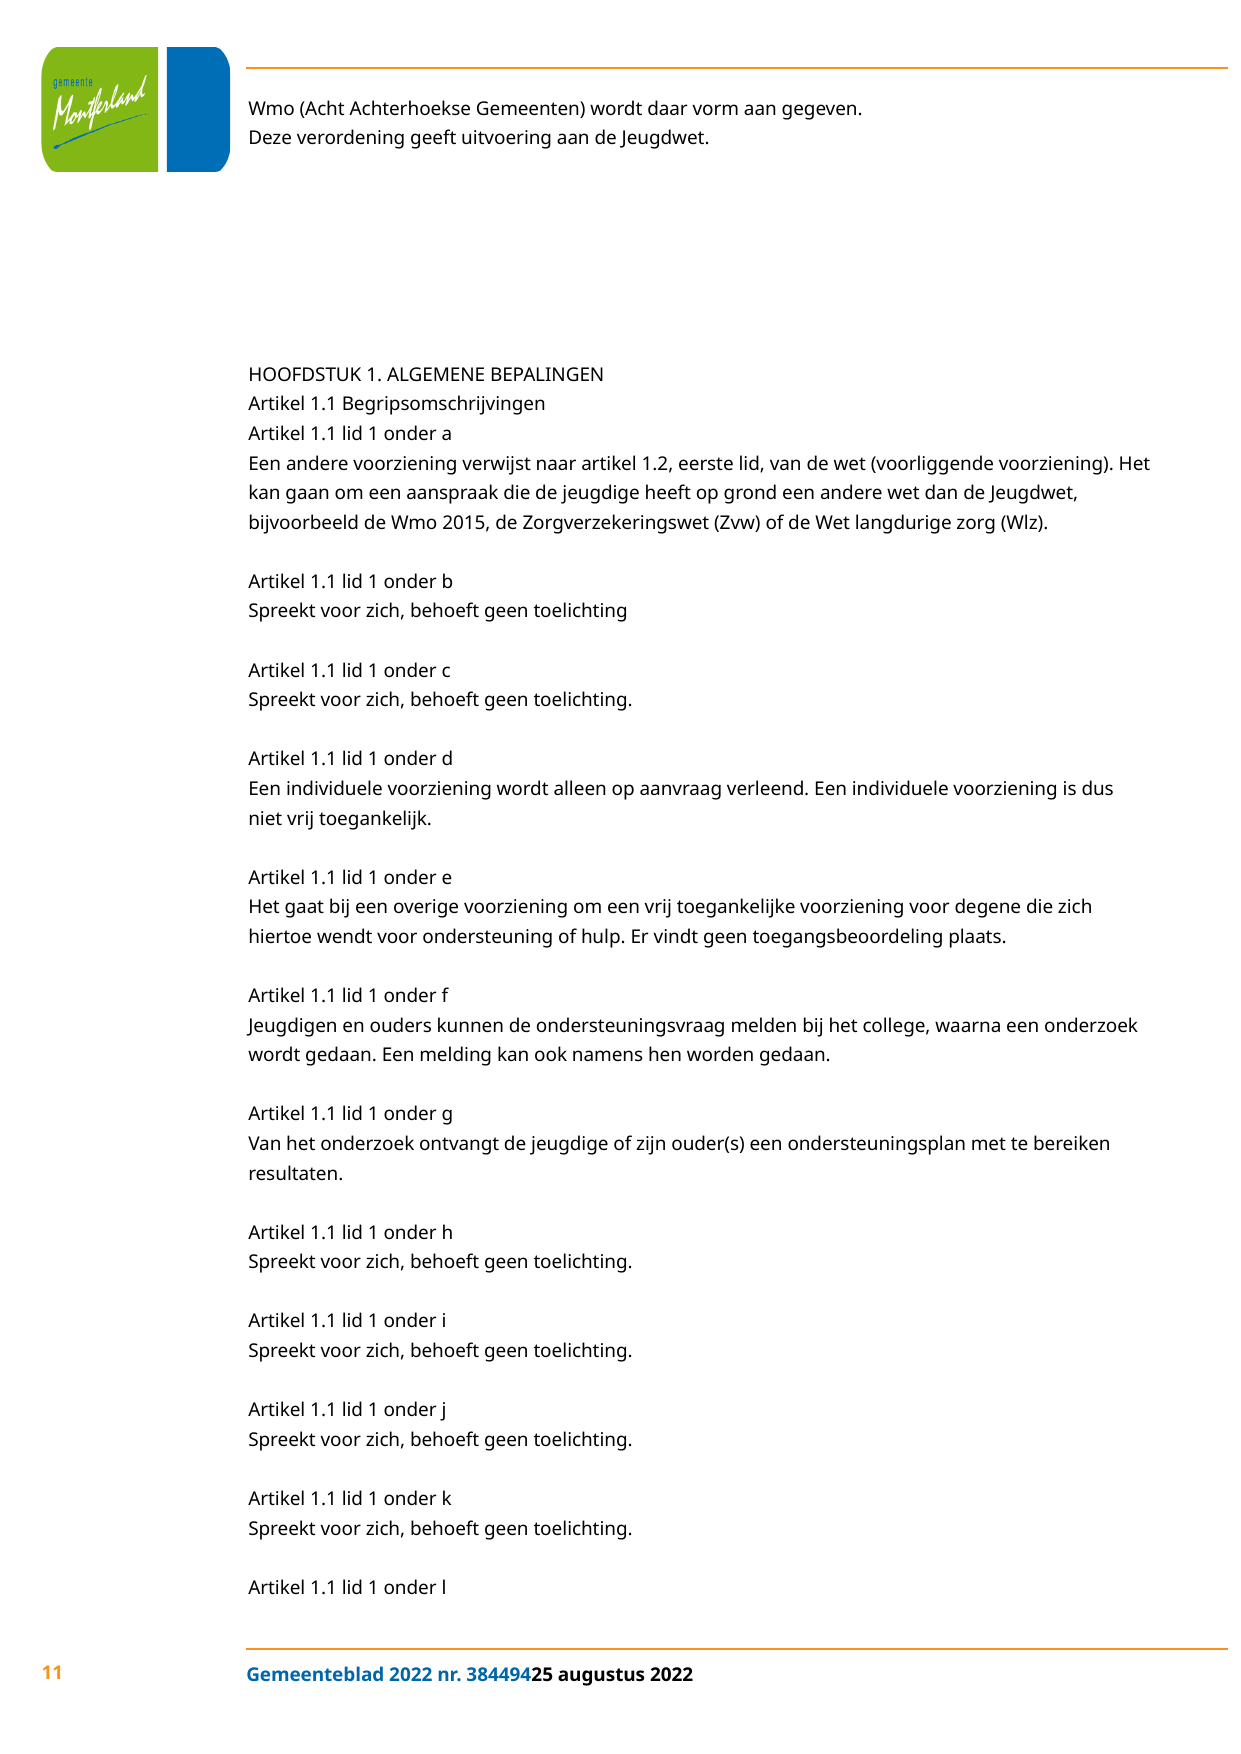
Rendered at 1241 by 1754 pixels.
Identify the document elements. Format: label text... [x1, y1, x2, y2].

text Spreekt voor zich, behoeft geen toelichting. [248, 1248, 1152, 1274]
text Deze verordening geeft uitvoering aan de Jeugdwet. [248, 124, 1152, 150]
text Artikel 1.1 Begripsomschrijvingen [248, 391, 1152, 416]
text Wmo (Acht Achterhoekse Gemeenten) wordt daar vorm aan gegeven. [248, 95, 1152, 121]
text Artikel 1.1 lid 1 onder l [248, 1574, 1152, 1600]
text Het gaat bij een overige voorziening om een vrij toegankelijke voorziening voor degene die zich hiertoe wendt voor ondersteuning of hulp. Er vindt geen toegangsbeoordeling plaats. [248, 893, 1152, 949]
text Spreekt voor zich, behoeft geen toelichting. [248, 686, 1152, 712]
text Artikel 1.1 lid 1 onder c [248, 657, 1152, 683]
text Artikel 1.1 lid 1 onder d [248, 746, 1152, 771]
text Van het onderzoek ontvangt de jeugdige of zijn ouder(s) een ondersteuningsplan met te bereiken resultaten. [248, 1130, 1152, 1186]
text Artikel 1.1 lid 1 onder g [248, 1101, 1152, 1126]
picture [41, 47, 231, 172]
text Artikel 1.1 lid 1 onder i [248, 1308, 1152, 1333]
text Spreekt voor zich, behoeft geen toelichting. [248, 1426, 1152, 1452]
text Jeugdigen en ouders kunnen de ondersteuningsvraag melden bij het college, waarna een onderzoek wordt gedaan. Een melding kan ook namens hen worden gedaan. [248, 1012, 1152, 1067]
text Artikel 1.1 lid 1 onder h [248, 1219, 1152, 1245]
text Artikel 1.1 lid 1 onder b [248, 568, 1152, 594]
text Artikel 1.1 lid 1 onder e [248, 864, 1152, 890]
text HOOFDSTUK 1. ALGEMENE BEPALINGEN [248, 361, 1152, 387]
text Een individuele voorziening wordt alleen op aanvraag verleend. Een individuele voorziening is dus niet vrij toegankelijk. [248, 775, 1152, 831]
text Spreekt voor zich, behoeft geen toelichting. [248, 1515, 1152, 1541]
text Een andere voorziening verwijst naar artikel 1.2, eerste lid, van de wet (voorliggende voorziening). Het kan gaan om een aanspraak die de jeugdige heeft op grond een andere wet dan de Jeugdwet, bijvoorbeeld de Wmo 2015, de Zorgverzekeringswet (Zvw) of de Wet langdurige zorg (Wlz). [248, 450, 1152, 535]
text Spreekt voor zich, behoeft geen toelichting. [248, 1337, 1152, 1363]
text Artikel 1.1 lid 1 onder k [248, 1485, 1152, 1511]
text Artikel 1.1 lid 1 onder j [248, 1396, 1152, 1422]
text Artikel 1.1 lid 1 onder a [248, 420, 1152, 446]
text Artikel 1.1 lid 1 onder f [248, 982, 1152, 1008]
text Spreekt voor zich, behoeft geen toelichting [248, 598, 1152, 623]
